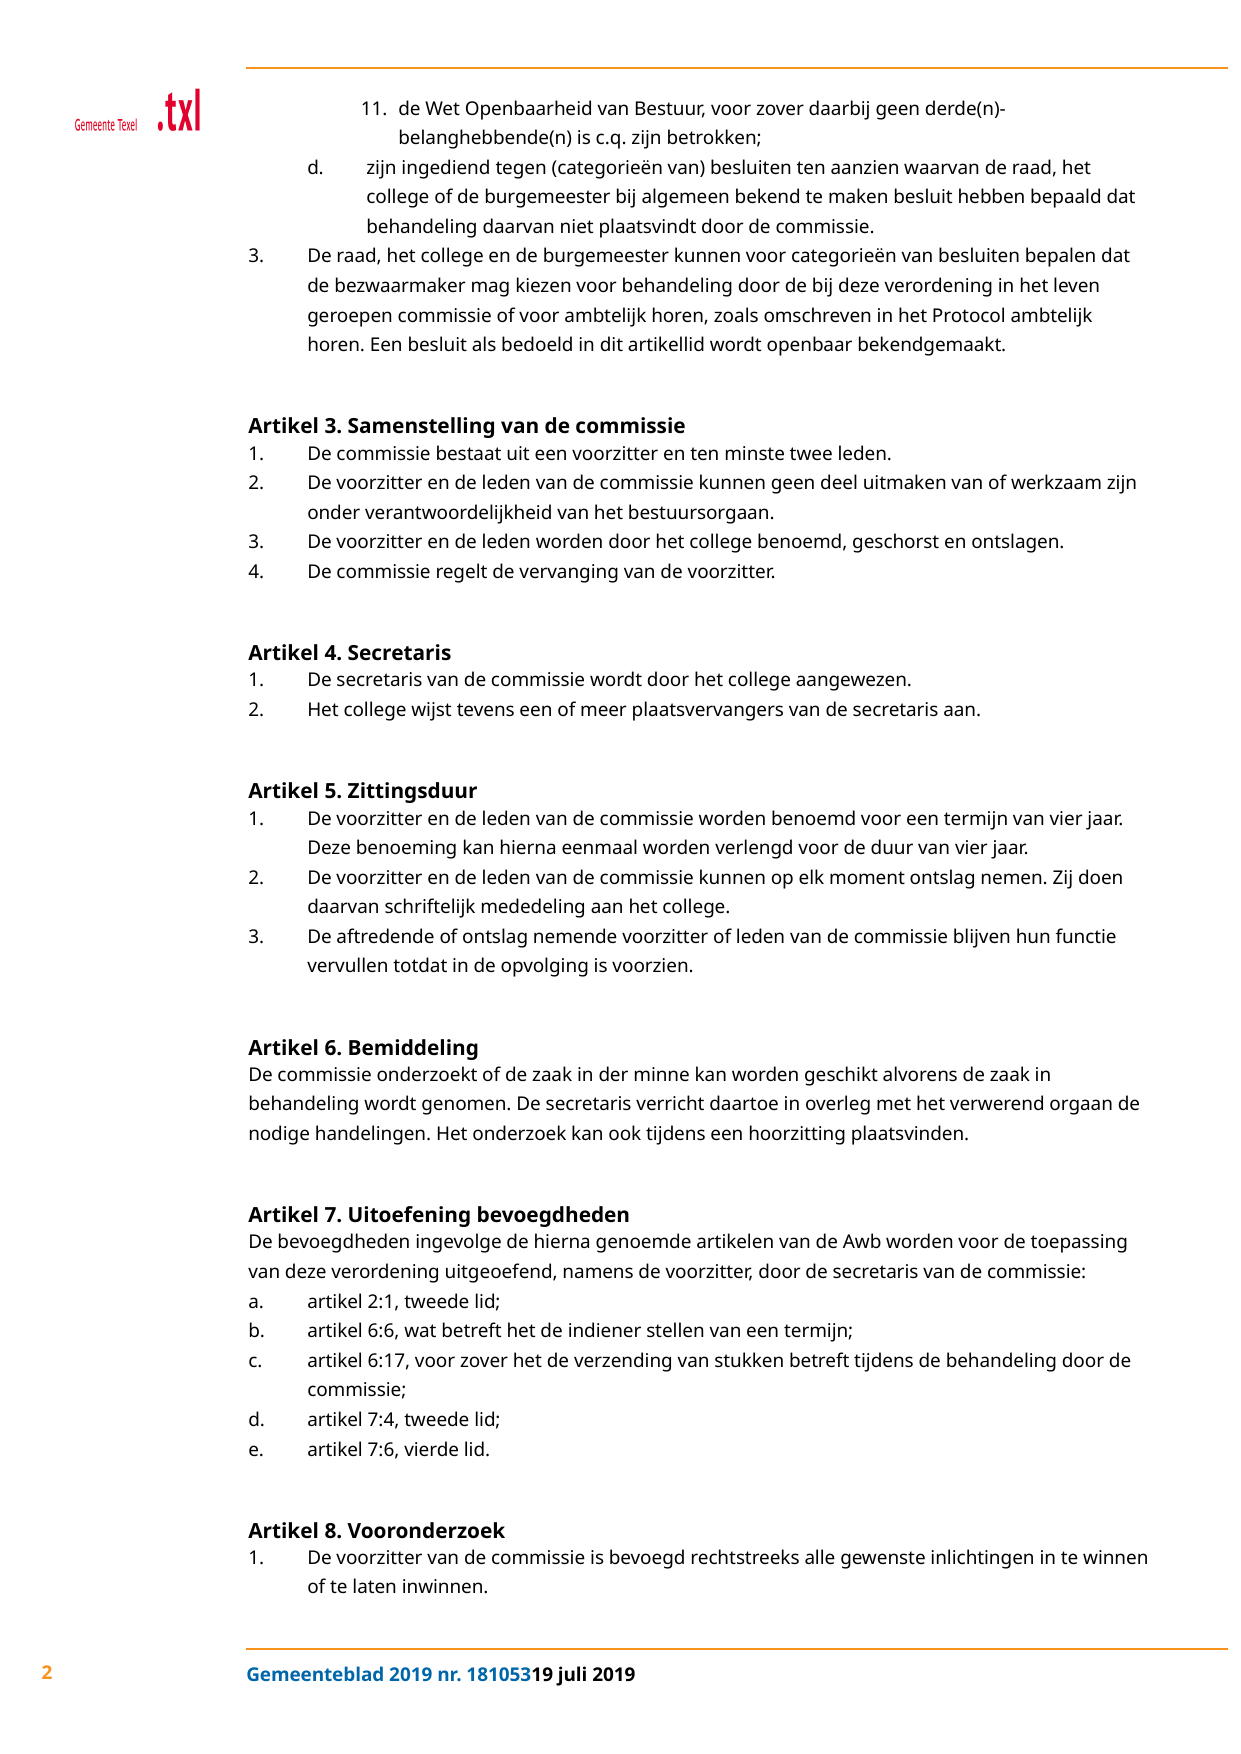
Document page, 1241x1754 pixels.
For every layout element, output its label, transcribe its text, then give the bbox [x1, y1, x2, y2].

list artikel 7:4, tweede lid; [248, 1406, 1152, 1432]
list De commissie regelt de vervanging van de voorzitter. [248, 558, 1152, 584]
list De secretaris van de commissie wordt door het college aangewezen. [248, 667, 1152, 692]
text Artikel 3. Samenstelling van de commissie [248, 411, 1152, 440]
text Artikel 8. Vooronderzoek [248, 1516, 1152, 1544]
list De voorzitter en de leden van de commissie kunnen op elk moment ontslag nemen. Zij doen daarvan schriftelijk mededeling aan het college. [248, 864, 1152, 919]
list De voorzitter en de leden van de commissie worden benoemd voor een termijn van vier jaar. Deze benoeming kan hierna eenmaal worden verlengd voor de duur van vier jaar. [248, 805, 1152, 860]
list De commissie bestaat uit een voorzitter en ten minste twee leden. [248, 440, 1152, 466]
list artikel 6:6, wat betreft het de indiener stellen van een termijn; [248, 1317, 1152, 1343]
list Het college wijst tevens een of meer plaatsvervangers van de secretaris aan. [248, 696, 1152, 722]
list artikel 6:17, voor zover het de verzending van stukken betreft tijdens de behandeling door de commissie; [248, 1347, 1152, 1402]
text De bevoegdheden ingevolge de hierna genoemde artikelen van de Awb worden voor de toepassing van deze verordening uitgeoefend, namens de voorzitter, door de secretaris van de commissie: [248, 1229, 1152, 1284]
list de Wet Openbaarheid van Bestuur, voor zover daarbij geen derde(n)-belanghebbende(n) is c.q. zijn betrokken; [361, 95, 1152, 150]
text Artikel 5. Zittingsduur [248, 776, 1152, 805]
text De commissie onderzoekt of de zaak in der minne kan worden geschikt alvorens de zaak in behandeling wordt genomen. De secretaris verricht daartoe in overleg met het verwerend orgaan de nodige handelingen. Het onderzoek kan ook tijdens een hoorzitting plaatsvinden. [248, 1061, 1152, 1146]
text Artikel 6. Bemiddeling [248, 1033, 1152, 1061]
text Artikel 4. Secretaris [248, 638, 1152, 667]
list De voorzitter en de leden worden door het college benoemd, geschorst en ontslagen. [248, 529, 1152, 554]
text Artikel 7. Uitoefening bevoegdheden [248, 1200, 1152, 1229]
list De aftredende of ontslag nemende voorzitter of leden van de commissie blijven hun functie vervullen totdat in de opvolging is voorzien. [248, 923, 1152, 978]
list De voorzitter en de leden van de commissie kunnen geen deel uitmaken van of werkzaam zijn onder verantwoordelijkheid van het bestuursorgaan. [248, 469, 1152, 525]
list De voorzitter van de commissie is bevoegd rechtstreeks alle gewenste inlichtingen in te winnen of te laten inwinnen. [248, 1544, 1152, 1599]
list De raad, het college en de burgemeester kunnen voor categorieën van besluiten bepalen dat de bezwaarmaker mag kiezen voor behandeling door de bij deze verordening in het leven geroepen commissie of voor ambtelijk horen, zoals omschreven in het Protocol ambtelijk horen. Een besluit als bedoeld in dit artikellid wordt openbaar bekendgemaakt. [248, 243, 1152, 357]
list zijn ingediend tegen (categorieën van) besluiten ten aanzien waarvan de raad, het college of de burgemeester bij algemeen bekend te maken besluit hebben bepaald dat behandeling daarvan niet plaatsvindt door de commissie. [307, 154, 1152, 239]
list artikel 7:6, vierde lid. [248, 1436, 1152, 1461]
picture [41, 47, 231, 172]
list artikel 2:1, tweede lid; [248, 1288, 1152, 1313]
